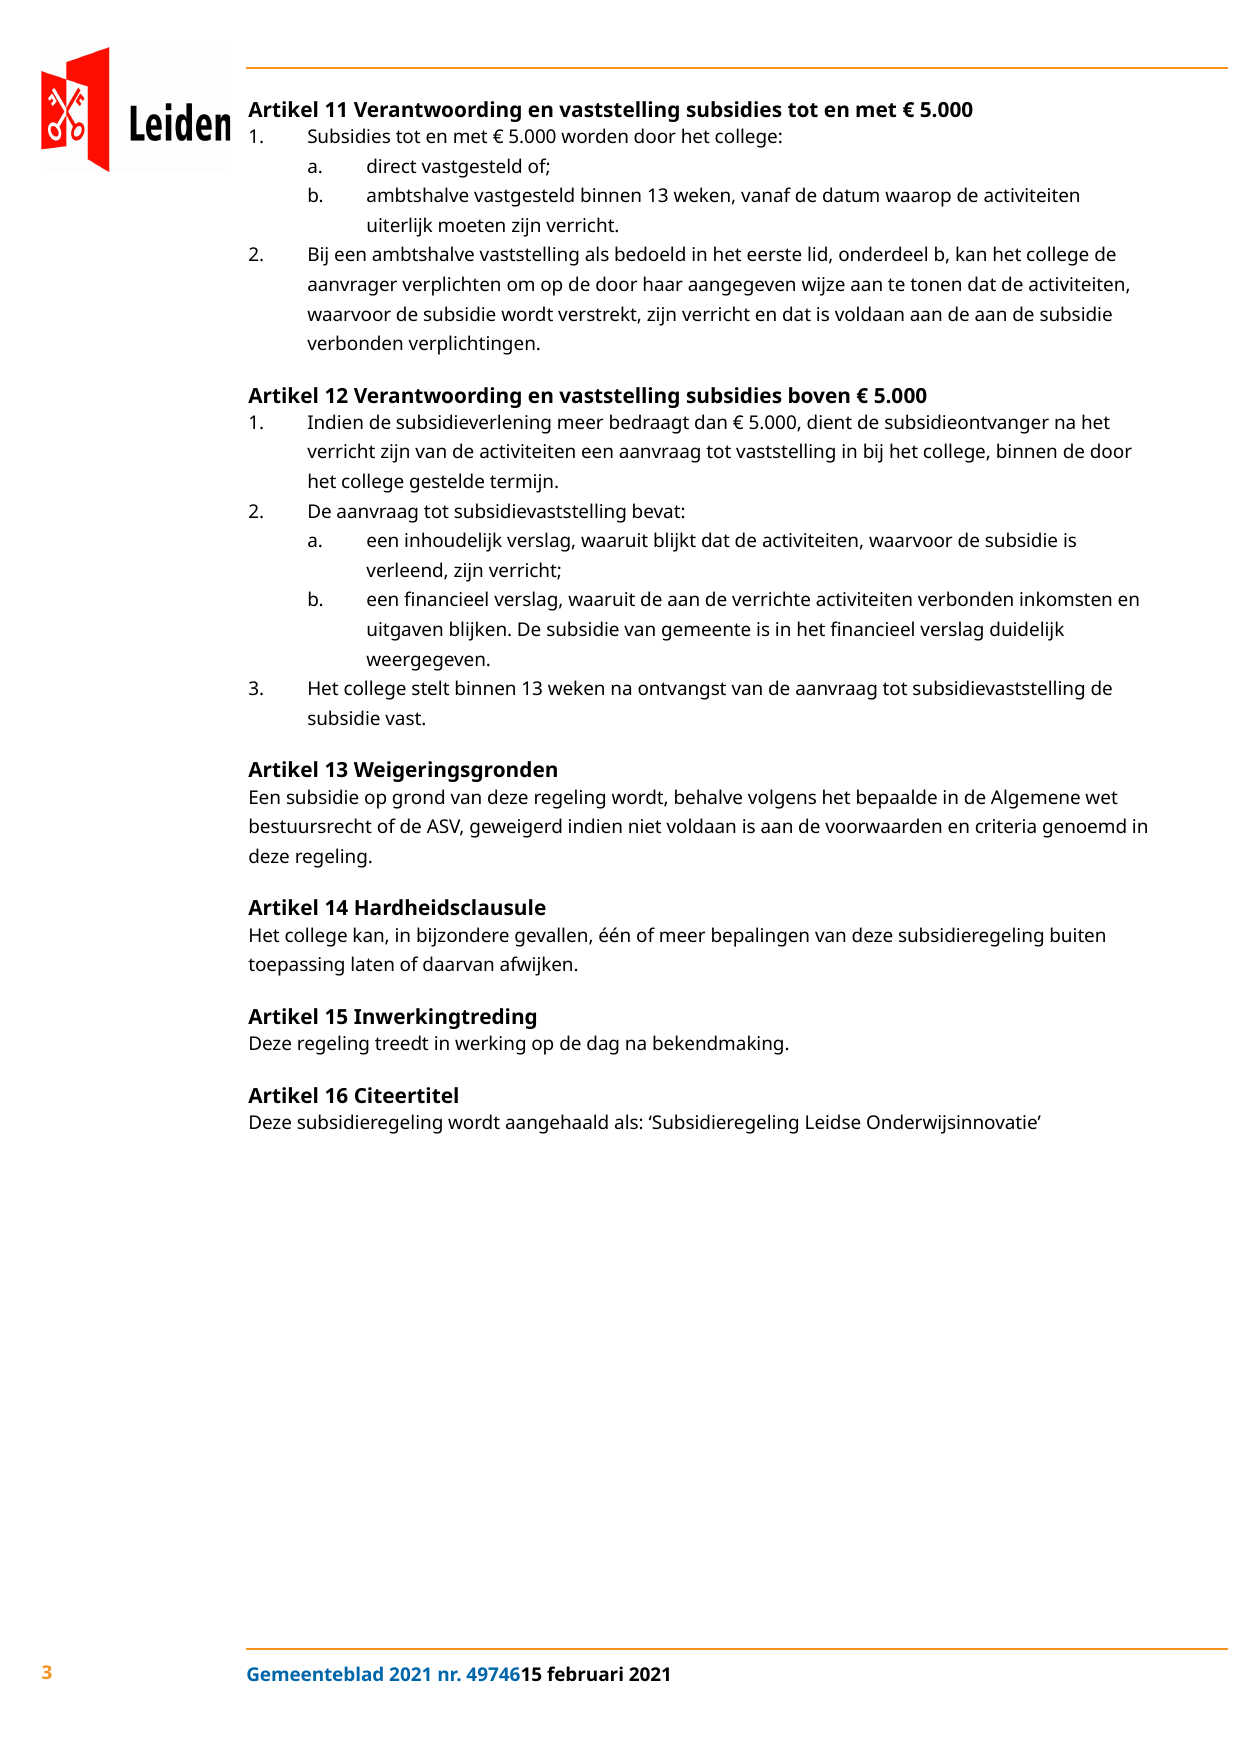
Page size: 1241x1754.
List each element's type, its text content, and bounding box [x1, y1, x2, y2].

text Het college kan, in bijzondere gevallen, één of meer bepalingen van deze subsidieregeling buiten toepassing laten of daarvan afwijken. [248, 922, 1152, 977]
list Subsidies tot en met € 5.000 worden door het college: [248, 123, 1152, 149]
text Deze regeling treedt in werking op de dag na bekendmaking. [248, 1030, 1152, 1056]
text Deze subsidieregeling wordt aangehaald als: ‘Subsidieregeling Leidse Onderwijsinnovatie’ [248, 1109, 1152, 1135]
list direct vastgesteld of; [307, 153, 1152, 178]
text Artikel 12 Verantwoording en vaststelling subsidies boven € 5.000 [248, 381, 1152, 409]
list Het college stelt binnen 13 weken na ontvangst van de aanvraag tot subsidievaststelling de subsidie vast. [248, 675, 1152, 731]
list een financieel verslag, waaruit de aan de verrichte activiteiten verbonden inkomsten en uitgaven blijken. De subsidie van gemeente is in het financieel verslag duidelijk weergegeven. [307, 587, 1152, 672]
picture [41, 47, 231, 172]
list een inhoudelijk verslag, waaruit blijkt dat de activiteiten, waarvoor de subsidie is verleend, zijn verricht; [307, 527, 1152, 583]
list De aanvraag tot subsidievaststelling bevat: [248, 498, 1152, 524]
list Bij een ambtshalve vaststelling als bedoeld in het eerste lid, onderdeel b, kan het college de aanvrager verplichten om op de door haar aangegeven wijze aan te tonen dat de activiteiten, waarvoor de subsidie wordt verstrekt, zijn verricht en dat is voldaan aan de aan de subsidie verbonden verplichtingen. [248, 242, 1152, 356]
text Een subsidie op grond van deze regeling wordt, behalve volgens het bepaalde in de Algemene wet bestuursrecht of de ASV, geweigerd indien niet voldaan is aan de voorwaarden en criteria genoemd in deze regeling. [248, 784, 1152, 869]
list ambtshalve vastgesteld binnen 13 weken, vanaf de datum waarop de activiteiten uiterlijk moeten zijn verricht. [307, 182, 1152, 238]
text Artikel 13 Weigeringsgronden [248, 755, 1152, 784]
list Indien de subsidieverlening meer bedraagt dan € 5.000, dient de subsidieontvanger na het verricht zijn van de activiteiten een aanvraag tot vaststelling in bij het college, binnen de door het college gestelde termijn. [248, 409, 1152, 494]
text Artikel 15 Inwerkingtreding [248, 1002, 1152, 1030]
text Artikel 16 Citeertitel [248, 1081, 1152, 1109]
text Artikel 11 Verantwoording en vaststelling subsidies tot en met € 5.000 [248, 95, 1152, 123]
text Artikel 14 Hardheidsclausule [248, 893, 1152, 922]
